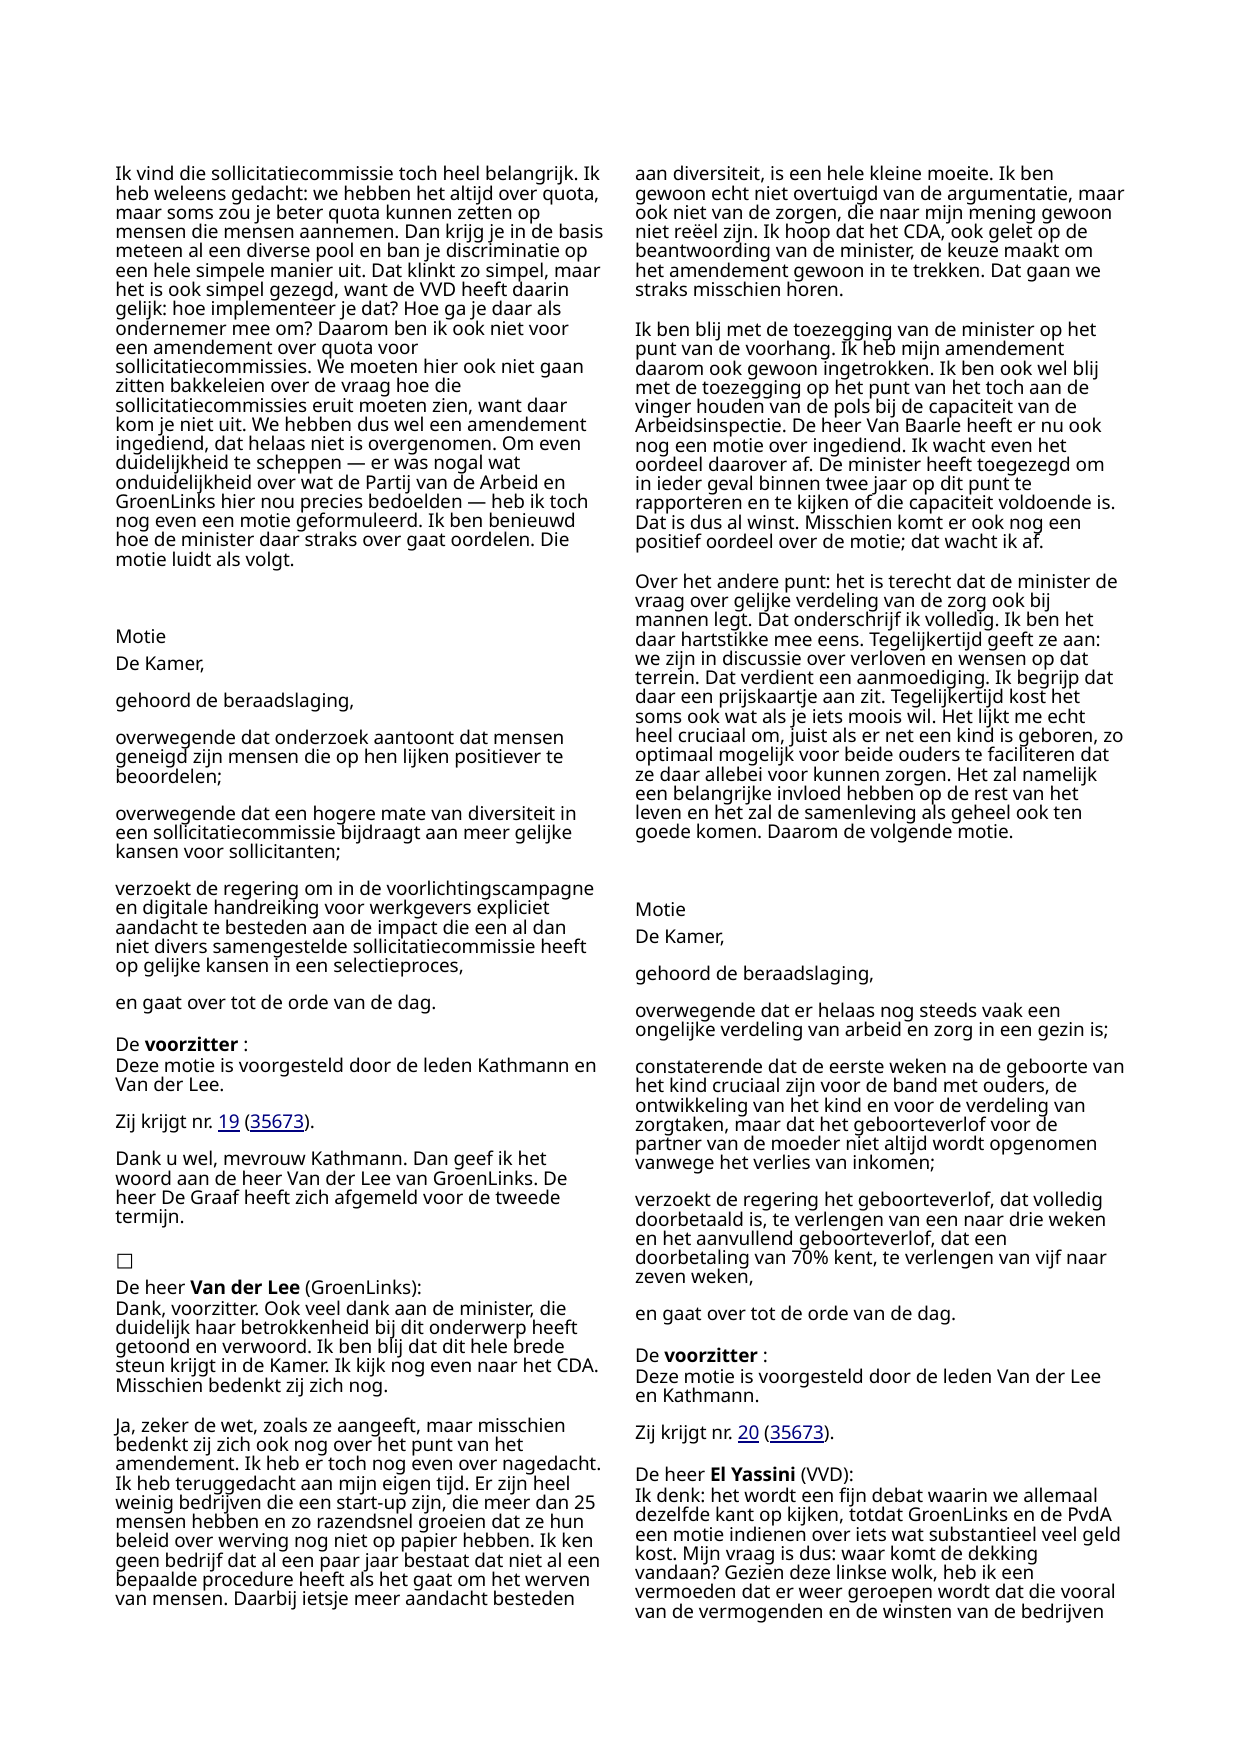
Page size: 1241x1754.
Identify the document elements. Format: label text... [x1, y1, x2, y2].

text Ik vind die sollicitatiecommissie toch heel belangrijk. Ik heb weleens gedacht: we hebben het altijd over quota, maar soms zou je beter quota kunnen zetten op mensen die mensen aannemen. Dan krijg je in de basis meteen al een diverse pool en ban je discriminatie op een hele simpele manier uit. Dat klinkt zo simpel, maar het is ook simpel gezegd, want de VVD heeft daarin gelijk: hoe implementeer je dat? Hoe ga je daar als ondernemer mee om? Daarom ben ik ook niet voor een amendement over quota voor sollicitatiecommissies. We moeten hier ook niet gaan zitten bakkeleien over de vraag hoe die sollicitatiecommissies eruit moeten zien, want daar kom je niet uit. We hebben dus wel een amendement ingediend, dat helaas niet is overgenomen. Om even duidelijkheid te scheppen — er was nogal wat onduidelijkheid over wat de Partij van de Arbeid en GroenLinks hier nou precies bedoelden — heb ik toch nog even een motie geformuleerd. Ik ben benieuwd hoe de minister daar straks over gaat oordelen. Die motie luidt als volgt. [115, 165, 605, 570]
text ⬜ [115, 1248, 605, 1274]
text Zij krijgt nr. 20 (35673). [635, 1424, 1125, 1444]
text Deze motie is voorgesteld door de leden Van der Lee en Kathmann. [635, 1368, 1125, 1407]
text Over het andere punt: het is terecht dat de minister de vraag over gelijke verdeling van de zorg ook bij mannen legt. Dat onderschrijf ik volledig. Ik ben het daar hartstikke mee eens. Tegelijkertijd geeft ze aan: we zijn in discussie over verloven en wensen op dat terrein. Dat verdient een aanmoediging. Ik begrijp dat daar een prijskaartje aan zit. Tegelijkertijd kost het soms ook wat als je iets moois wil. Het lijkt me echt heel cruciaal om, juist als er net een kind is geboren, zo optimaal mogelijk voor beide ouders te faciliteren dat ze daar allebei voor kunnen zorgen. Het zal namelijk een belangrijke invloed hebben op de rest van het leven en het zal de samenleving als geheel ook ten goede komen. Daarom de volgende motie. [635, 573, 1125, 843]
text Deze motie is voorgesteld door de leden Kathmann en Van der Lee. [115, 1057, 605, 1095]
text De voorzitter : [115, 1031, 605, 1057]
text en gaat over tot de orde van de dag. [115, 994, 605, 1013]
text De voorzitter : [635, 1342, 1125, 1368]
text gehoord de beraadslaging, [635, 965, 1125, 984]
text overwegende dat een hogere mate van diversiteit in een sollicitatiecommissie bijdraagt aan meer gelijke kansen voor sollicitanten; [115, 804, 605, 862]
text constaterende dat de eerste weken na de geboorte van het kind cruciaal zijn voor de band met ouders, de ontwikkeling van het kind en voor de verdeling van zorgtaken, maar dat het geboorteverlof voor de partner van de moeder niet altijd wordt opgenomen vanwege het verlies van inkomen; [635, 1058, 1125, 1174]
text De Kamer, [635, 928, 1125, 947]
text aan diversiteit, is een hele kleine moeite. Ik ben gewoon echt niet overtuigd van de argumentatie, maar ook niet van de zorgen, die naar mijn mening gewoon niet reëel zijn. Ik hoop dat het CDA, ook gelet op de beantwoording van de minister, de keuze maakt om het amendement gewoon in te trekken. Dat gaan we straks misschien horen. [635, 165, 1125, 300]
text verzoekt de regering het geboorteverlof, dat volledig doorbetaald is, te verlengen van een naar drie weken en het aanvullend geboorteverlof, dat een doorbetaling van 70% kent, te verlengen van vijf naar zeven weken, [635, 1191, 1125, 1288]
text Ik denk: het wordt een fijn debat waarin we allemaal dezelfde kant op kijken, totdat GroenLinks en de PvdA een motie indienen over iets wat substantieel veel geld kost. Mijn vraag is dus: waar komt de dekking vandaan? Gezien deze linkse wolk, heb ik een vermoeden dat er weer geroepen wordt dat die vooral van de vermogenden en de winsten van de bedrijven [635, 1487, 1125, 1622]
text De heer El Yassini (VVD): [635, 1461, 1125, 1487]
text overwegende dat er helaas nog steeds vaak een ongelijke verdeling van arbeid en zorg in een gezin is; [635, 1002, 1125, 1040]
text verzoekt de regering om in de voorlichtingscampagne en digitale handreiking voor werkgevers expliciet aandacht te besteden aan de impact die een al dan niet divers samengestelde sollicitatiecommissie heeft op gelijke kansen in een selectieproces, [115, 880, 605, 976]
text Ik ben blij met de toezegging van de minister op het punt van de voorhang. Ik heb mijn amendement daarom ook gewoon ingetrokken. Ik ben ook wel blij met de toezegging op het punt van het toch aan de vinger houden van de pols bij de capaciteit van de Arbeidsinspectie. De heer Van Baarle heeft er nu ook nog een motie over ingediend. Ik wacht even het oordeel daarover af. De minister heeft toegezegd om in ieder geval binnen twee jaar op dit punt te rapporteren en te kijken of die capaciteit voldoende is. Dat is dus al winst. Misschien komt er ook nog een positief oordeel over de motie; dat wacht ik af. [635, 321, 1125, 552]
text Dank, voorzitter. Ook veel dank aan de minister, die duidelijk haar betrokkenheid bij dit onderwerp heeft getoond en verwoord. Ik ben blij dat dit hele brede steun krijgt in de Kamer. Ik kijk nog even naar het CDA. Misschien bedenkt zij zich nog. [115, 1299, 605, 1396]
text Ja, zeker de wet, zoals ze aangeeft, maar misschien bedenkt zij zich ook nog over het punt van het amendement. Ik heb er toch nog even over nagedacht. Ik heb teruggedacht aan mijn eigen tijd. Er zijn heel weinig bedrijven die een start-up zijn, die meer dan 25 mensen hebben en zo razendsnel groeien dat ze hun beleid over werving nog niet op papier hebben. Ik ken geen bedrijf dat al een paar jaar bestaat dat niet al een bepaalde procedure heeft als het gaat om het werven van mensen. Daarbij ietsje meer aandacht besteden [115, 1417, 605, 1609]
text Motie [635, 896, 1125, 922]
text overwegende dat onderzoek aantoont dat mensen geneigd zijn mensen die op hen lijken positiever te beoordelen; [115, 729, 605, 787]
text en gaat over tot de orde van de dag. [635, 1305, 1125, 1325]
text Zij krijgt nr. 19 (35673). [115, 1113, 605, 1132]
text Dank u wel, mevrouw Kathmann. Dan geef ik het woord aan de heer Van der Lee van GroenLinks. De heer De Graaf heeft zich afgemeld voor de tweede termijn. [115, 1150, 605, 1227]
text De heer Van der Lee (GroenLinks): [115, 1274, 605, 1299]
text gehoord de beraadslaging, [115, 692, 605, 711]
text De Kamer, [115, 655, 605, 674]
text Motie [115, 623, 605, 649]
